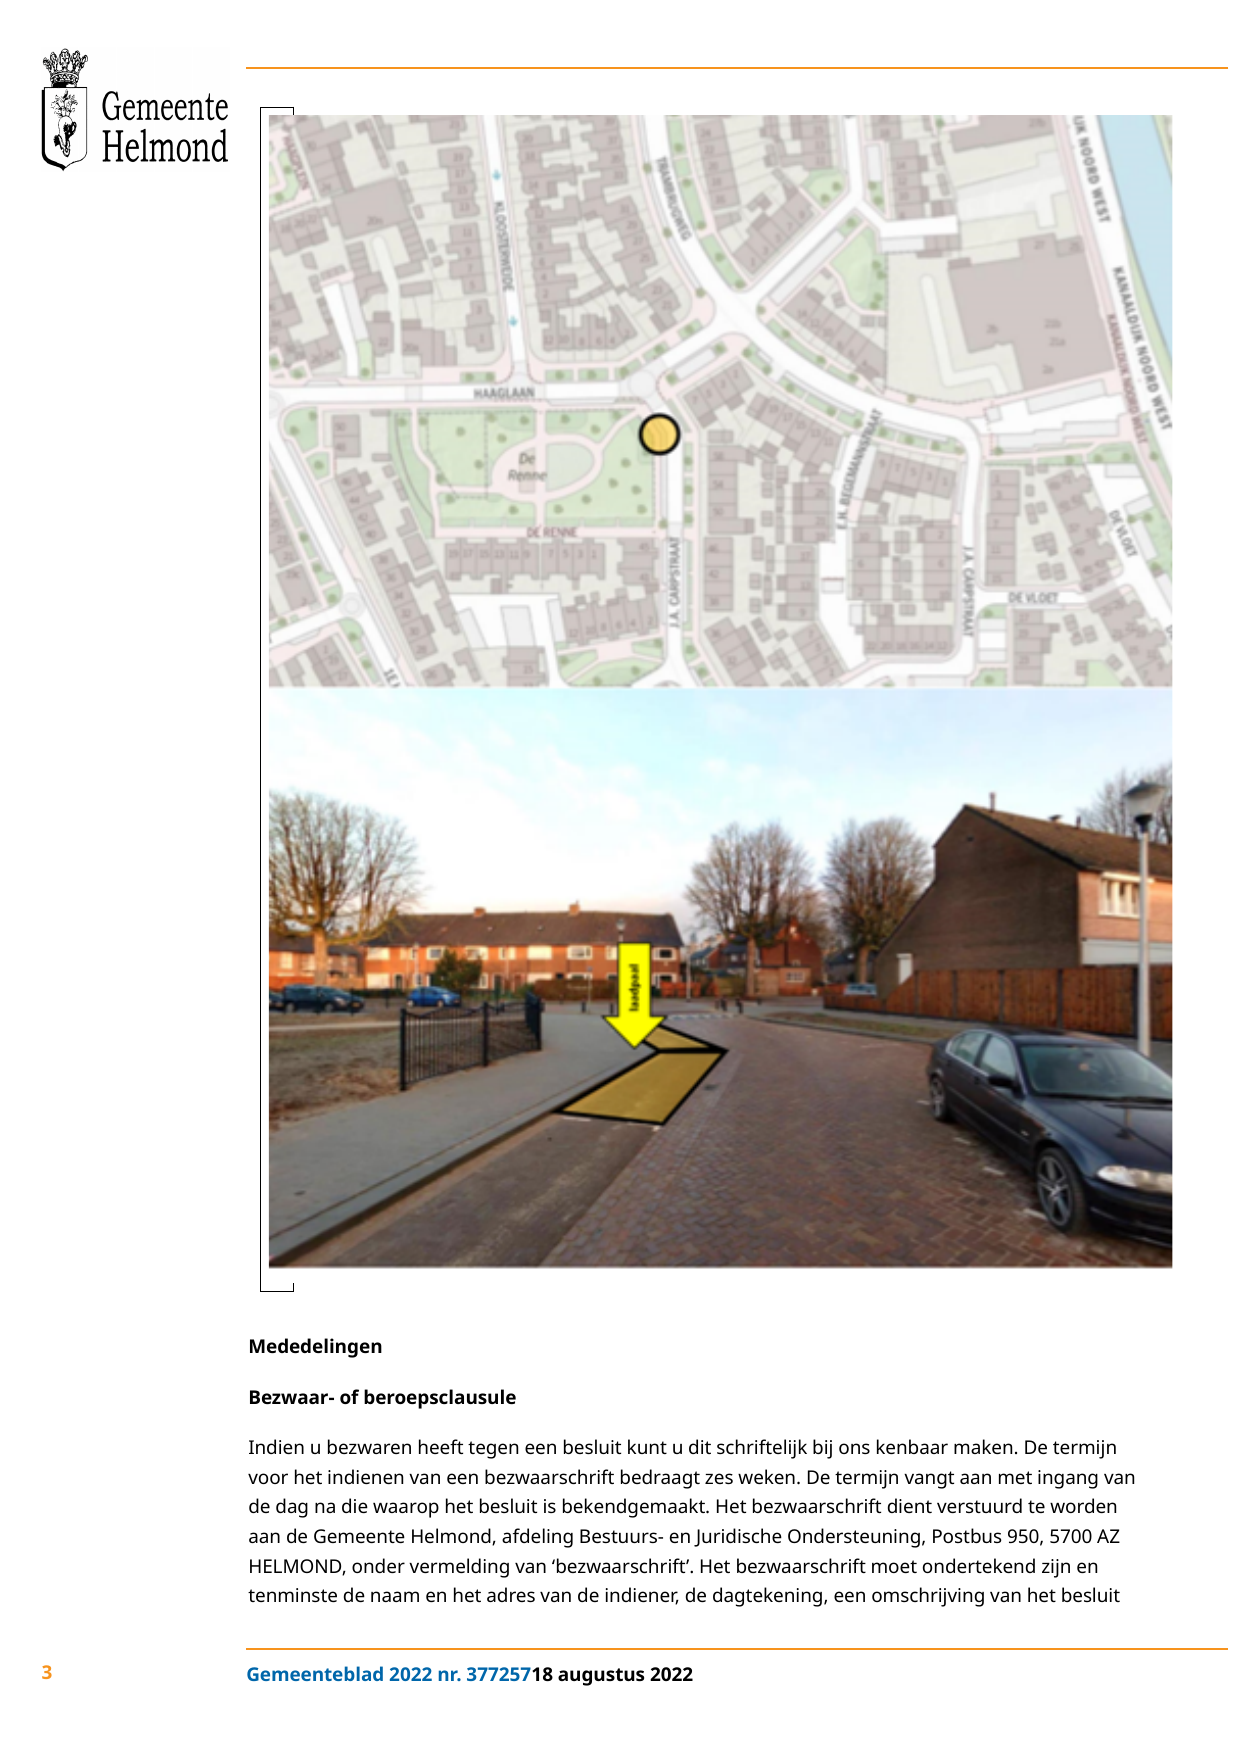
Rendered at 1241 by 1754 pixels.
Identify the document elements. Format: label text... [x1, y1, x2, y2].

picture [41, 47, 231, 172]
text Bezwaar- of beroepsclausule [248, 1384, 1152, 1410]
picture [268, 115, 1173, 1283]
text Mededelingen [248, 1334, 1152, 1359]
text Indien u bezwaren heeft tegen een besluit kunt u dit schriftelijk bij ons kenbaar maken. De termijn voor het indienen van een bezwaarschrift bedraagt zes weken. De termijn vangt aan met ingang van de dag na die waarop het besluit is bekendgemaakt. Het bezwaarschrift dient verstuurd te worden aan de Gemeente Helmond, afdeling Bestuurs- en Juridische Ondersteuning, Postbus 950, 5700 AZ HELMOND, onder vermelding van ‘bezwaarschrift’. Het bezwaarschrift moet ondertekend zijn en tenminste de naam en het adres van de indiener, de dagtekening, een omschrijving van het besluit [248, 1434, 1152, 1608]
